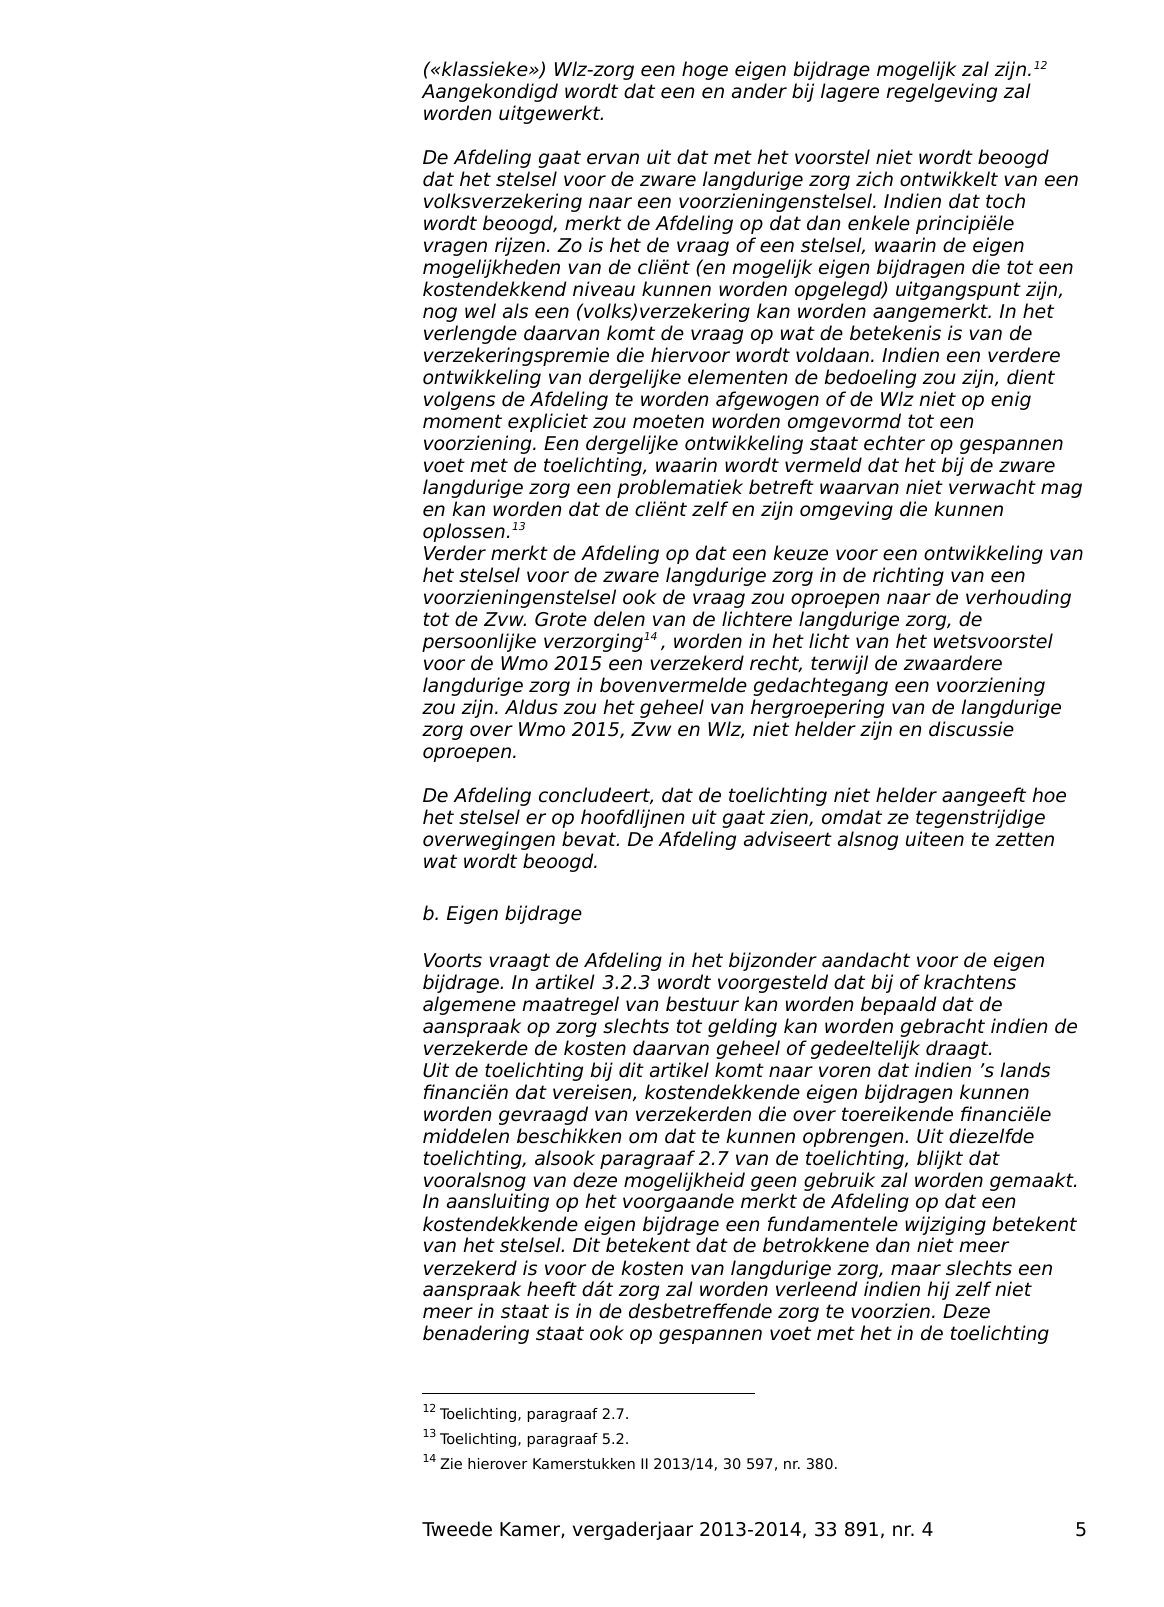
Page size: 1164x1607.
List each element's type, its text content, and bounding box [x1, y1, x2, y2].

text Verder merkt de Afdeling op dat een keuze voor een ontwikkeling van het stelsel voor de zware langdurige zorg in de richting van een voorzieningenstelsel ook de vraag zou oproepen naar de verhouding tot de Zvw. Grote delen van de lichtere langdurige zorg, de persoonlijke verzorging, worden in het licht van het wetsvoorstel voor de Wmo 2015 een verzekerd recht, terwijl de zwaardere langdurige zorg in bovenvermelde gedachtegang een voorziening zou zijn. Aldus zou het geheel van hergroepering van de langdurige zorg over Wmo 2015, Zvw en Wlz, niet helder zijn en discussie oproepen. [422, 543, 1087, 763]
text De Afdeling gaat ervan uit dat met het voorstel niet wordt beoogd dat het stelsel voor de zware langdurige zorg zich ontwikkelt van een volksverzekering naar een voorzieningenstelsel. Indien dat toch wordt beoogd, merkt de Afdeling op dat dan enkele principiële vragen rijzen. Zo is het de vraag of een stelsel, waarin de eigen mogelijkheden van de cliënt (en mogelijk eigen bijdragen die tot een kostendekkend niveau kunnen worden opgelegd) uitgangspunt zijn, nog wel als een (volks)verzekering kan worden aangemerkt. In het verlengde daarvan komt de vraag op wat de betekenis is van de verzekeringspremie die hiervoor wordt voldaan. Indien een verdere ontwikkeling van dergelijke elementen de bedoeling zou zijn, dient volgens de Afdeling te worden afgewogen of de Wlz niet op enig moment expliciet zou moeten worden omgevormd tot een voorziening. Een dergelijke ontwikkeling staat echter op gespannen voet met de toelichting, waarin wordt vermeld dat het bij de zware langdurige zorg een problematiek betreft waarvan niet verwacht mag en kan worden dat de cliënt zelf en zijn omgeving die kunnen oplossen. [422, 147, 1087, 543]
subtitle b. Eigen bijdrage [422, 903, 1087, 925]
text («klassieke») Wlz-zorg een hoge eigen bijdrage mogelijk zal zijn. Aangekondigd wordt dat een en ander bij lagere regelgeving zal worden uitgewerkt. [422, 59, 1087, 125]
text Toelichting, paragraaf 2.7. [422, 1402, 1087, 1424]
text In aansluiting op het voorgaande merkt de Afdeling op dat een kostendekkende eigen bijdrage een fundamentele wijziging betekent van het stelsel. Dit betekent dat de betrokkene dan niet meer verzekerd is voor de kosten van langdurige zorg, maar slechts een aanspraak heeft dát zorg zal worden verleend indien hij zelf niet meer in staat is in de desbetreffende zorg te voorzien. Deze benadering staat ook op gespannen voet met het in de toelichting [422, 1191, 1087, 1345]
text Voorts vraagt de Afdeling in het bijzonder aandacht voor de eigen bijdrage. In artikel 3.2.3 wordt voorgesteld dat bij of krachtens algemene maatregel van bestuur kan worden bepaald dat de aanspraak op zorg slechts tot gelding kan worden gebracht indien de verzekerde de kosten daarvan geheel of gedeeltelijk draagt. [422, 950, 1087, 1059]
text Toelichting, paragraaf 5.2. [422, 1427, 1087, 1449]
text Uit de toelichting bij dit artikel komt naar voren dat indien ’s lands financiën dat vereisen, kostendekkende eigen bijdragen kunnen worden gevraagd van verzekerden die over toereikende financiële middelen beschikken om dat te kunnen opbrengen. Uit diezelfde toelichting, alsook paragraaf 2.7 van de toelichting, blijkt dat vooralsnog van deze mogelijkheid geen gebruik zal worden gemaakt. [422, 1059, 1087, 1191]
text Zie hierover Kamerstukken II 2013/14, 30 597, nr. 380. [422, 1452, 1087, 1474]
text De Afdeling concludeert, dat de toelichting niet helder aangeeft hoe het stelsel er op hoofdlijnen uit gaat zien, omdat ze tegenstrijdige overwegingen bevat. De Afdeling adviseert alsnog uiteen te zetten wat wordt beoogd. [422, 785, 1087, 873]
